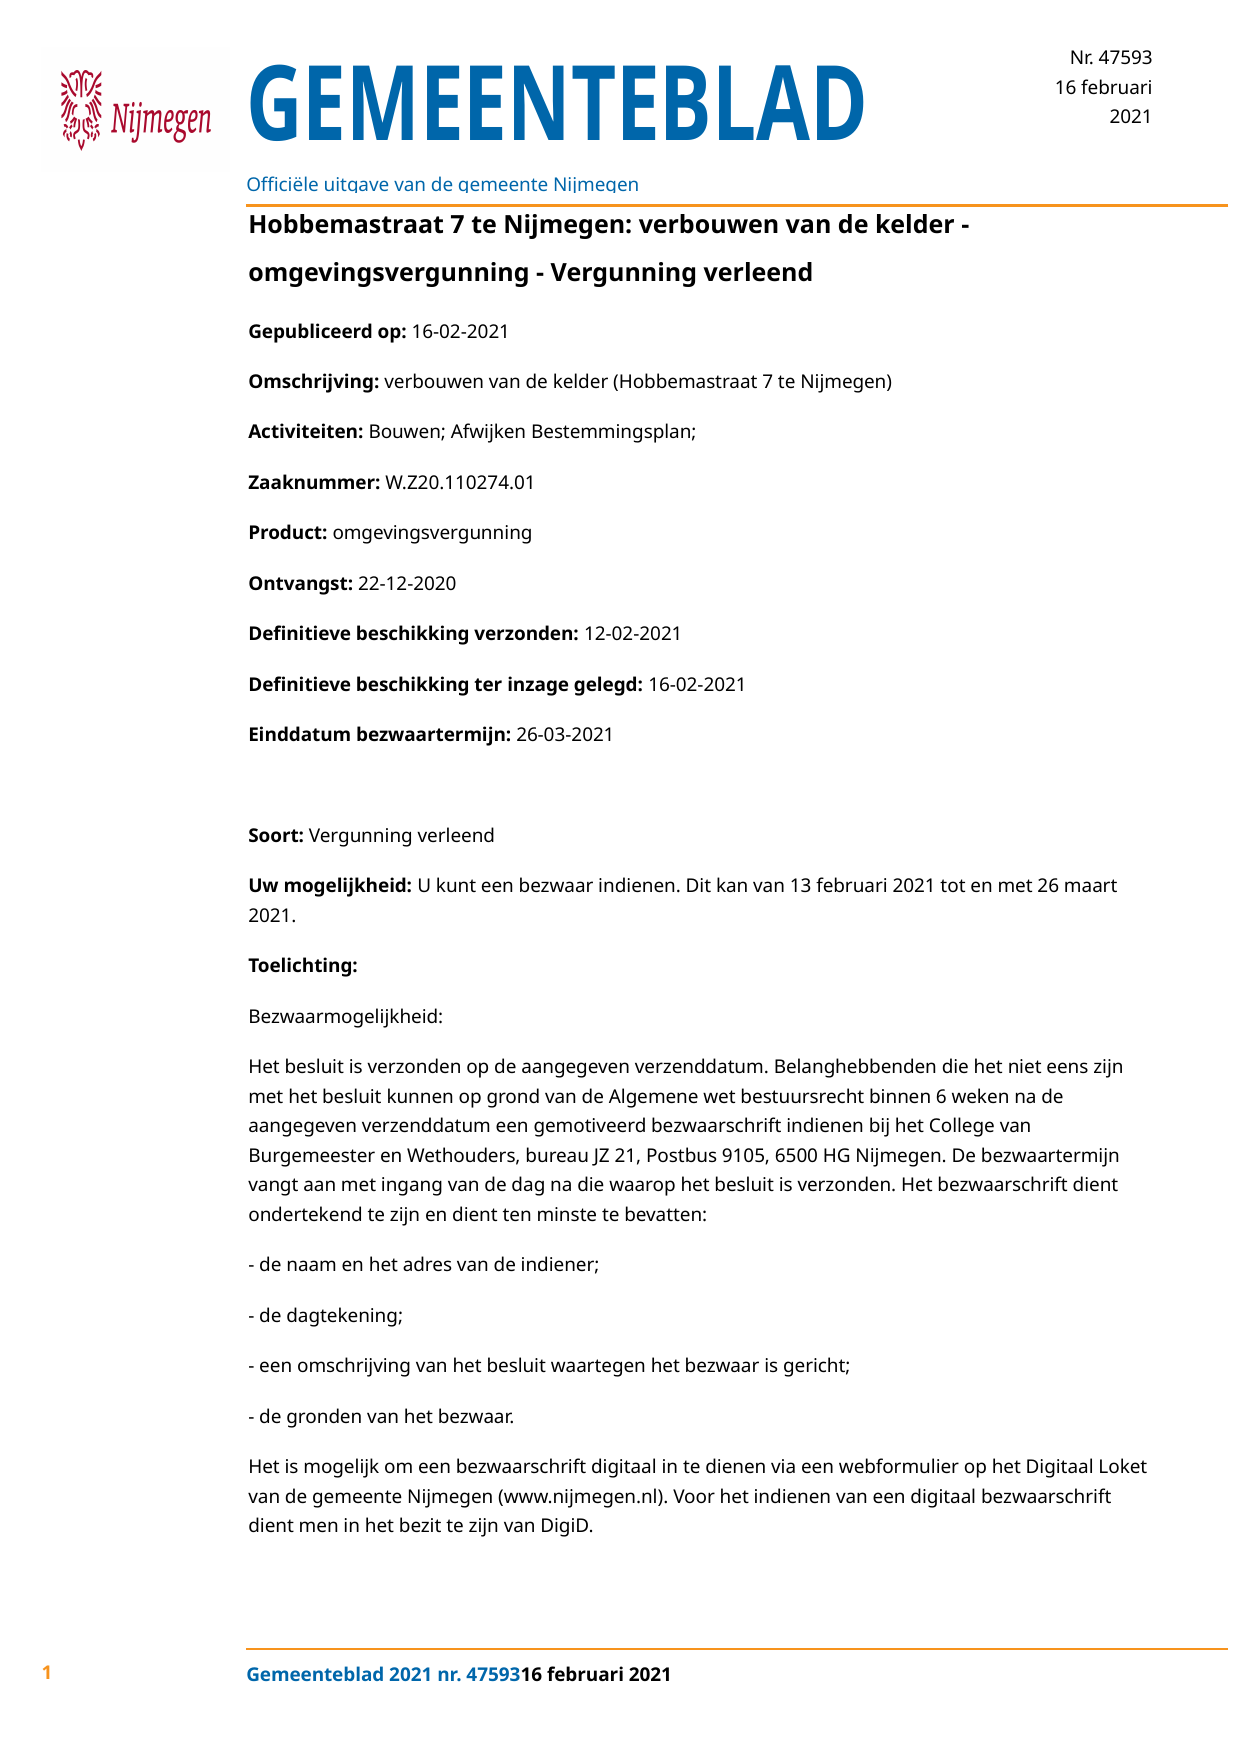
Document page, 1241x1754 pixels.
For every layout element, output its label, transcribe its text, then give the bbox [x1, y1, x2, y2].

text Uw mogelijkheid: U kunt een bezwaar indienen. Dit kan van 13 februari 2021 tot en met 26 maart 2021. [248, 872, 1152, 928]
text Soort: Vergunning verleend [248, 822, 1152, 848]
text - de gronden van het bezwaar. [248, 1403, 1152, 1429]
text Definitieve beschikking ter inzage gelegd: 16-02-2021 [248, 671, 1152, 697]
text Ontvangst: 22-12-2020 [248, 570, 1152, 596]
text - de naam en het adres van de indiener; [248, 1252, 1152, 1277]
text - de dagtekening; [248, 1302, 1152, 1328]
text Toelichting: [248, 952, 1152, 978]
text Het is mogelijk om een bezwaarschrift digitaal in te dienen via een webformulier op het Digitaal Loket van de gemeente Nijmegen (www.nijmegen.nl). Voor het indienen van een digitaal bezwaarschrift dient men in het bezit te zijn van DigiD. [248, 1453, 1152, 1538]
picture [41, 47, 231, 172]
text Gepubliceerd op: 16-02-2021 [248, 318, 1152, 344]
text Omschrijving: verbouwen van de kelder (Hobbemastraat 7 te Nijmegen) [248, 368, 1152, 394]
text Het besluit is verzonden op de aangegeven verzenddatum. Belanghebbenden die het niet eens zijn met het besluit kunnen op grond van de Algemene wet bestuursrecht binnen 6 weken na de aangegeven verzenddatum een gemotiveerd bezwaarschrift indienen bij het College van Burgemeester en Wethouders, bureau JZ 21, Postbus 9105, 6500 HG Nijmegen. De bezwaartermijn vangt aan met ingang van de dag na die waarop het besluit is verzonden. Het bezwaarschrift dient ondertekend te zijn en dient ten minste te bevatten: [248, 1053, 1152, 1227]
text Hobbemastraat 7 te Nijmegen: verbouwen van de kelder - omgevingsvergunning - Vergunning verleend [248, 207, 1152, 288]
text Activiteiten: Bouwen; Afwijken Bestemmingsplan; [248, 419, 1152, 444]
text Definitieve beschikking verzonden: 12-02-2021 [248, 620, 1152, 646]
text Einddatum bezwaartermijn: 26-03-2021 [248, 721, 1152, 747]
text Product: omgevingsvergunning [248, 519, 1152, 545]
text Zaaknummer: W.Z20.110274.01 [248, 469, 1152, 495]
text - een omschrijving van het besluit waartegen het bezwaar is gericht; [248, 1352, 1152, 1378]
text Bezwaarmogelijkheid: [248, 1003, 1152, 1029]
